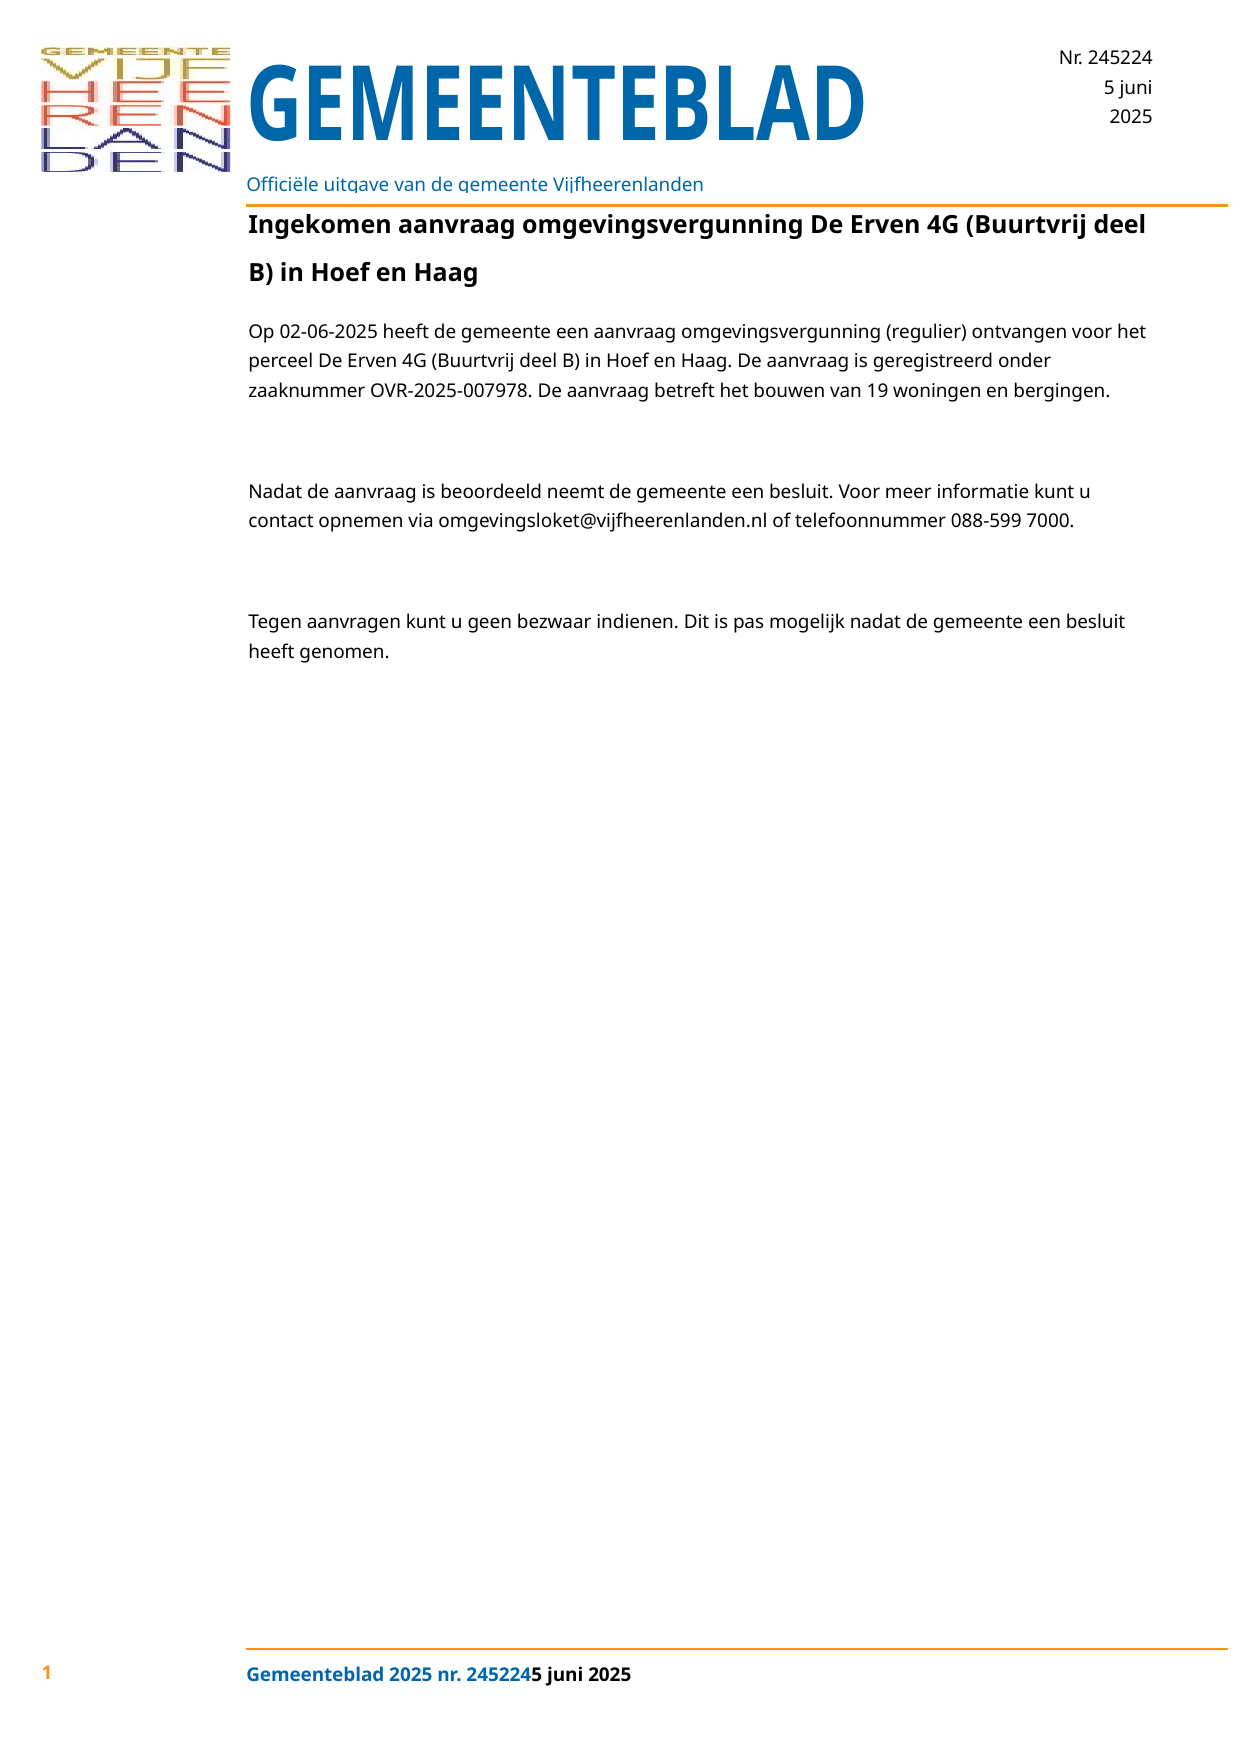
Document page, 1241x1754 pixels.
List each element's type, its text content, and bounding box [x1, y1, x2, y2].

text Ingekomen aanvraag omgevingsvergunning De Erven 4G (Buurtvrij deel B) in Hoef en Haag [248, 207, 1152, 288]
text Nadat de aanvraag is beoordeeld neemt de gemeente een besluit. Voor meer informatie kunt u contact opnemen via omgevingsloket@vijfheerenlanden.nl of telefoonnummer 088-599 7000. [248, 478, 1152, 533]
picture [41, 47, 231, 172]
text Op 02-06-2025 heeft de gemeente een aanvraag omgevingsvergunning (regulier) ontvangen voor het perceel De Erven 4G (Buurtvrij deel B) in Hoef en Haag. De aanvraag is geregistreerd onder zaaknummer OVR-2025-007978. De aanvraag betreft het bouwen van 19 woningen en bergingen. [248, 318, 1152, 403]
text Tegen aanvragen kunt u geen bezwaar indienen. Dit is pas mogelijk nadat de gemeente een besluit heeft genomen. [248, 608, 1152, 664]
